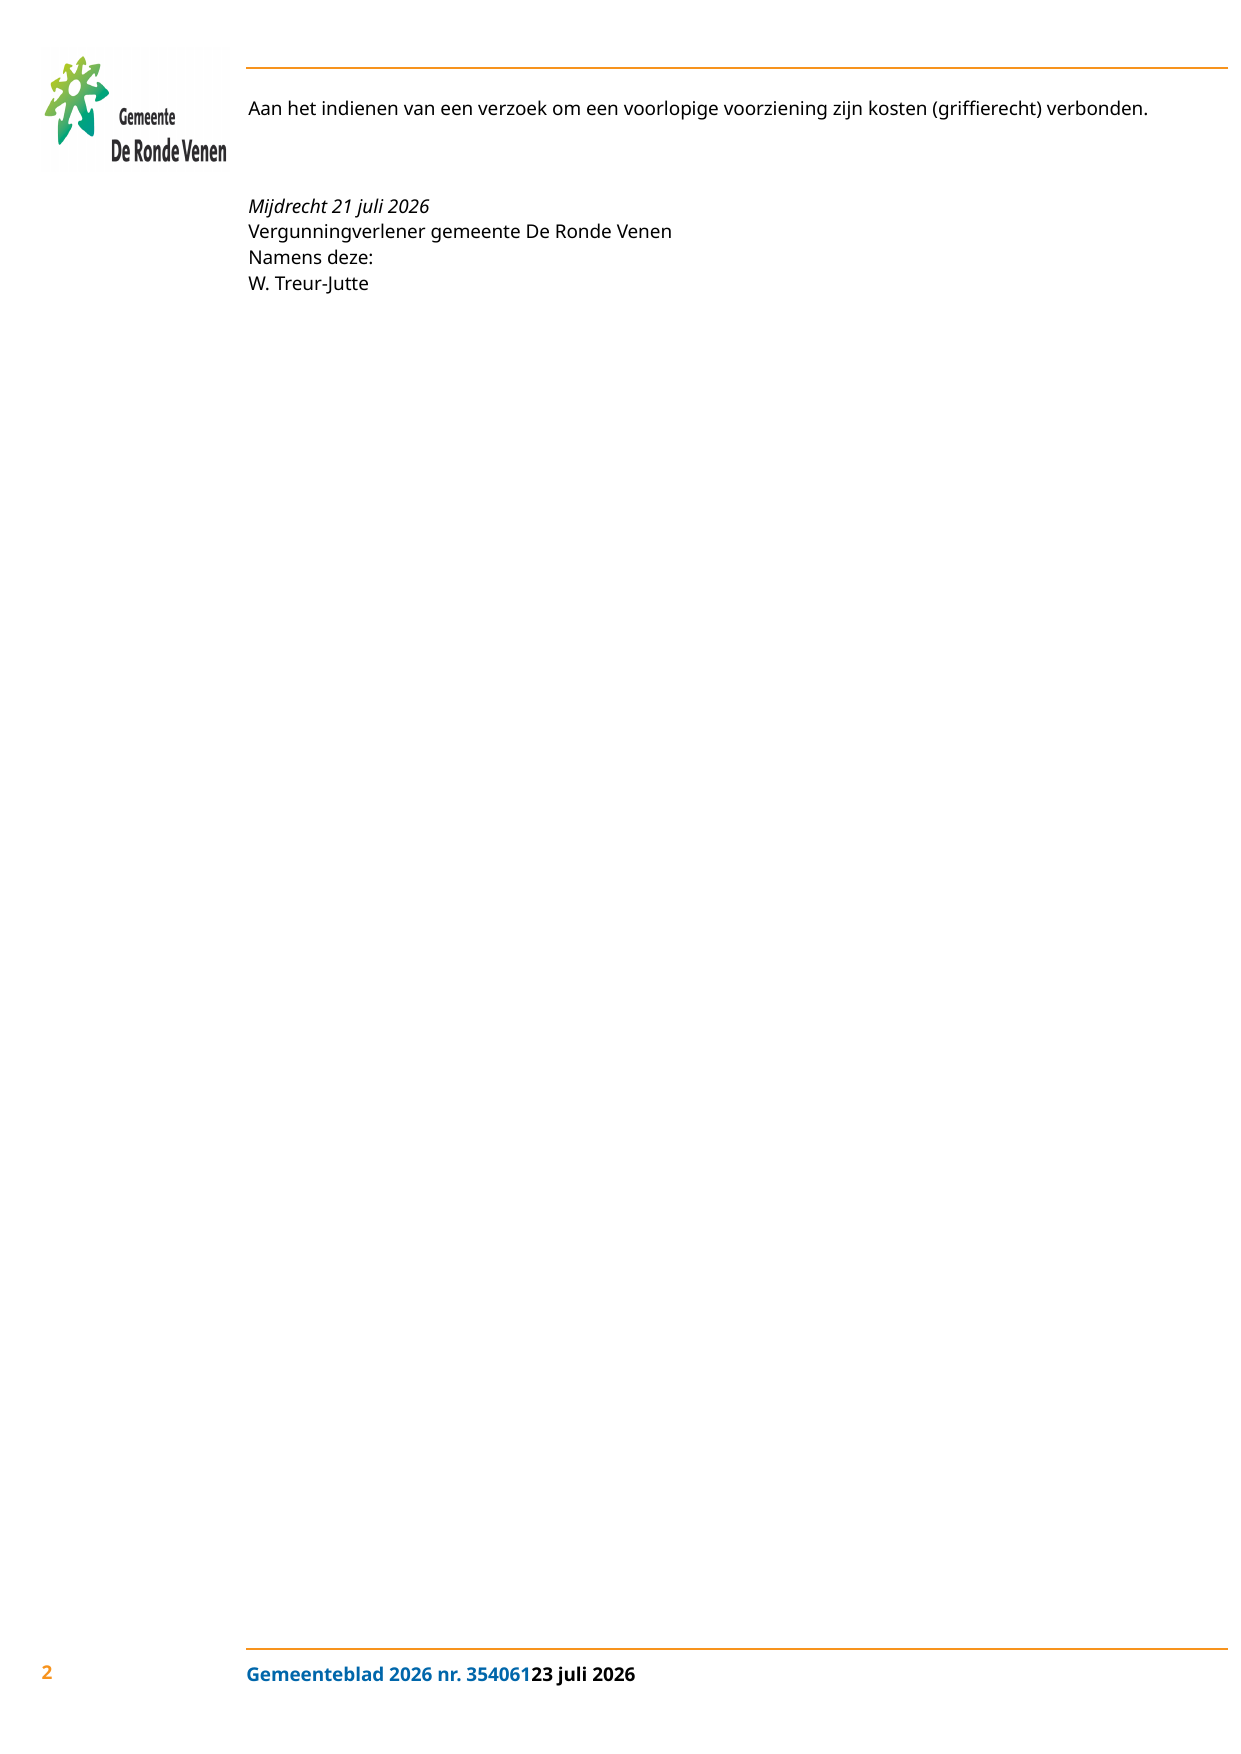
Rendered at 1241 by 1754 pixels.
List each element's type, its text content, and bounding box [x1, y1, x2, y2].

picture [41, 47, 231, 172]
text Mijdrecht 21 juli 2026 [248, 193, 1152, 219]
text Namens deze: [248, 244, 1152, 270]
text Vergunningverlener gemeente De Ronde Venen [248, 219, 1152, 244]
text Aan het indienen van een verzoek om een voorlopige voorziening zijn kosten (griffierecht) verbonden. [248, 95, 1152, 121]
text W. Treur-Jutte [248, 270, 1152, 296]
